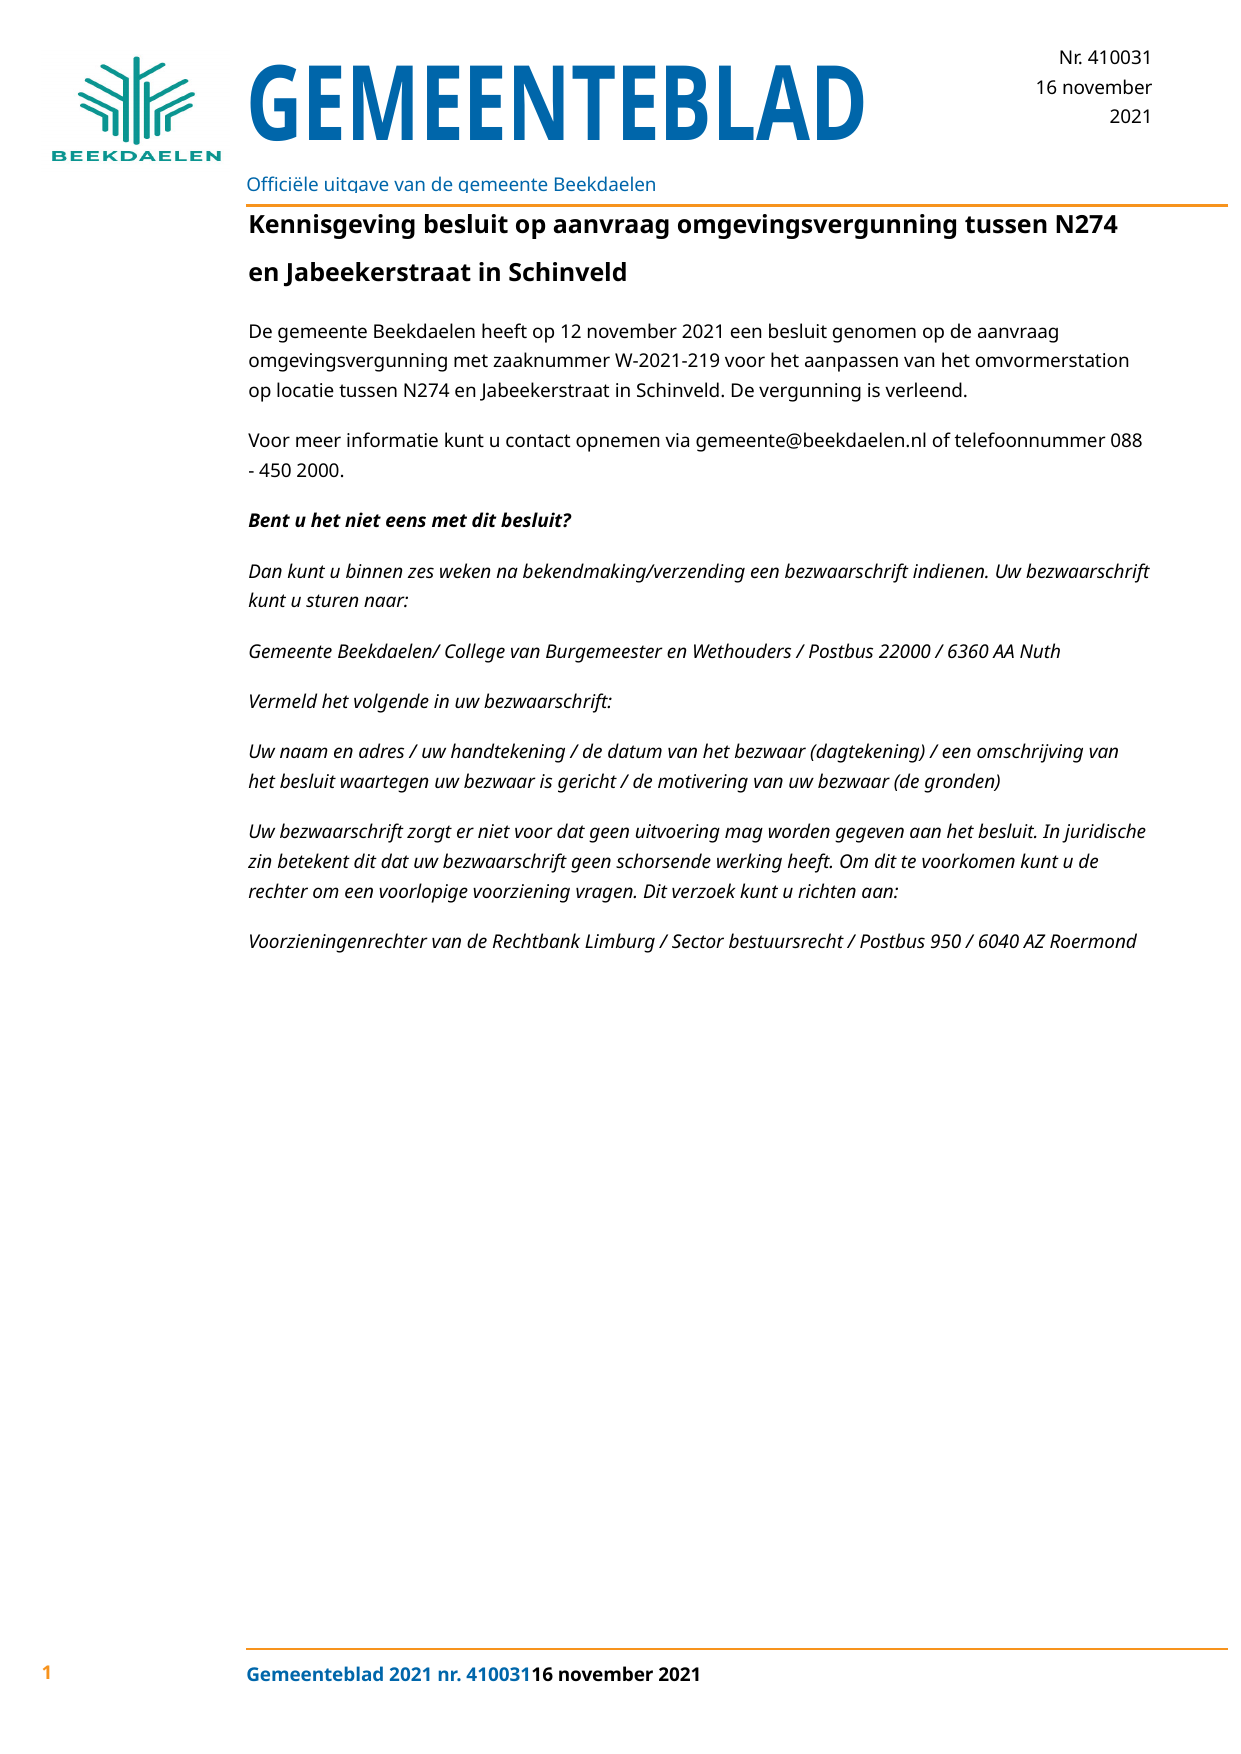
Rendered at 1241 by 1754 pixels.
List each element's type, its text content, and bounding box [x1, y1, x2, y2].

text Kennisgeving besluit op aanvraag omgevingsvergunning tussen N274 en Jabeekerstraat in Schinveld [248, 207, 1152, 288]
text Dan kunt u binnen zes weken na bekendmaking/verzending een bezwaarschrift indienen. Uw bezwaarschrift kunt u sturen naar: [248, 558, 1152, 613]
picture [41, 47, 231, 172]
text Uw bezwaarschrift zorgt er niet voor dat geen uitvoering mag worden gegeven aan het besluit. In juridische zin betekent dit dat uw bezwaarschrift geen schorsende werking heeft. Om dit te voorkomen kunt u de rechter om een voorlopige voorziening vragen. Dit verzoek kunt u richten aan: [248, 819, 1152, 904]
text De gemeente Beekdaelen heeft op 12 november 2021 een besluit genomen op de aanvraag omgevingsvergunning met zaaknummer W-2021-219 voor het aanpassen van het omvormerstation op locatie tussen N274 en Jabeekerstraat in Schinveld. De vergunning is verleend. [248, 318, 1152, 403]
text Gemeente Beekdaelen/ College van Burgemeester en Wethouders / Postbus 22000 / 6360 AA Nuth [248, 638, 1152, 664]
text Vermeld het volgende in uw bezwaarschrift: [248, 688, 1152, 714]
text Uw naam en adres / uw handtekening / de datum van het bezwaar (dagtekening) / een omschrijving van het besluit waartegen uw bezwaar is gericht / de motivering van uw bezwaar (de gronden) [248, 739, 1152, 794]
text Voor meer informatie kunt u contact opnemen via gemeente@beekdaelen.nl of telefoonnummer 088 - 450 2000. [248, 427, 1152, 483]
text Voorzieningenrechter van de Rechtbank Limburg / Sector bestuursrecht / Postbus 950 / 6040 AZ Roermond [248, 928, 1152, 954]
text Bent u het niet eens met dit besluit? [248, 507, 1152, 533]
